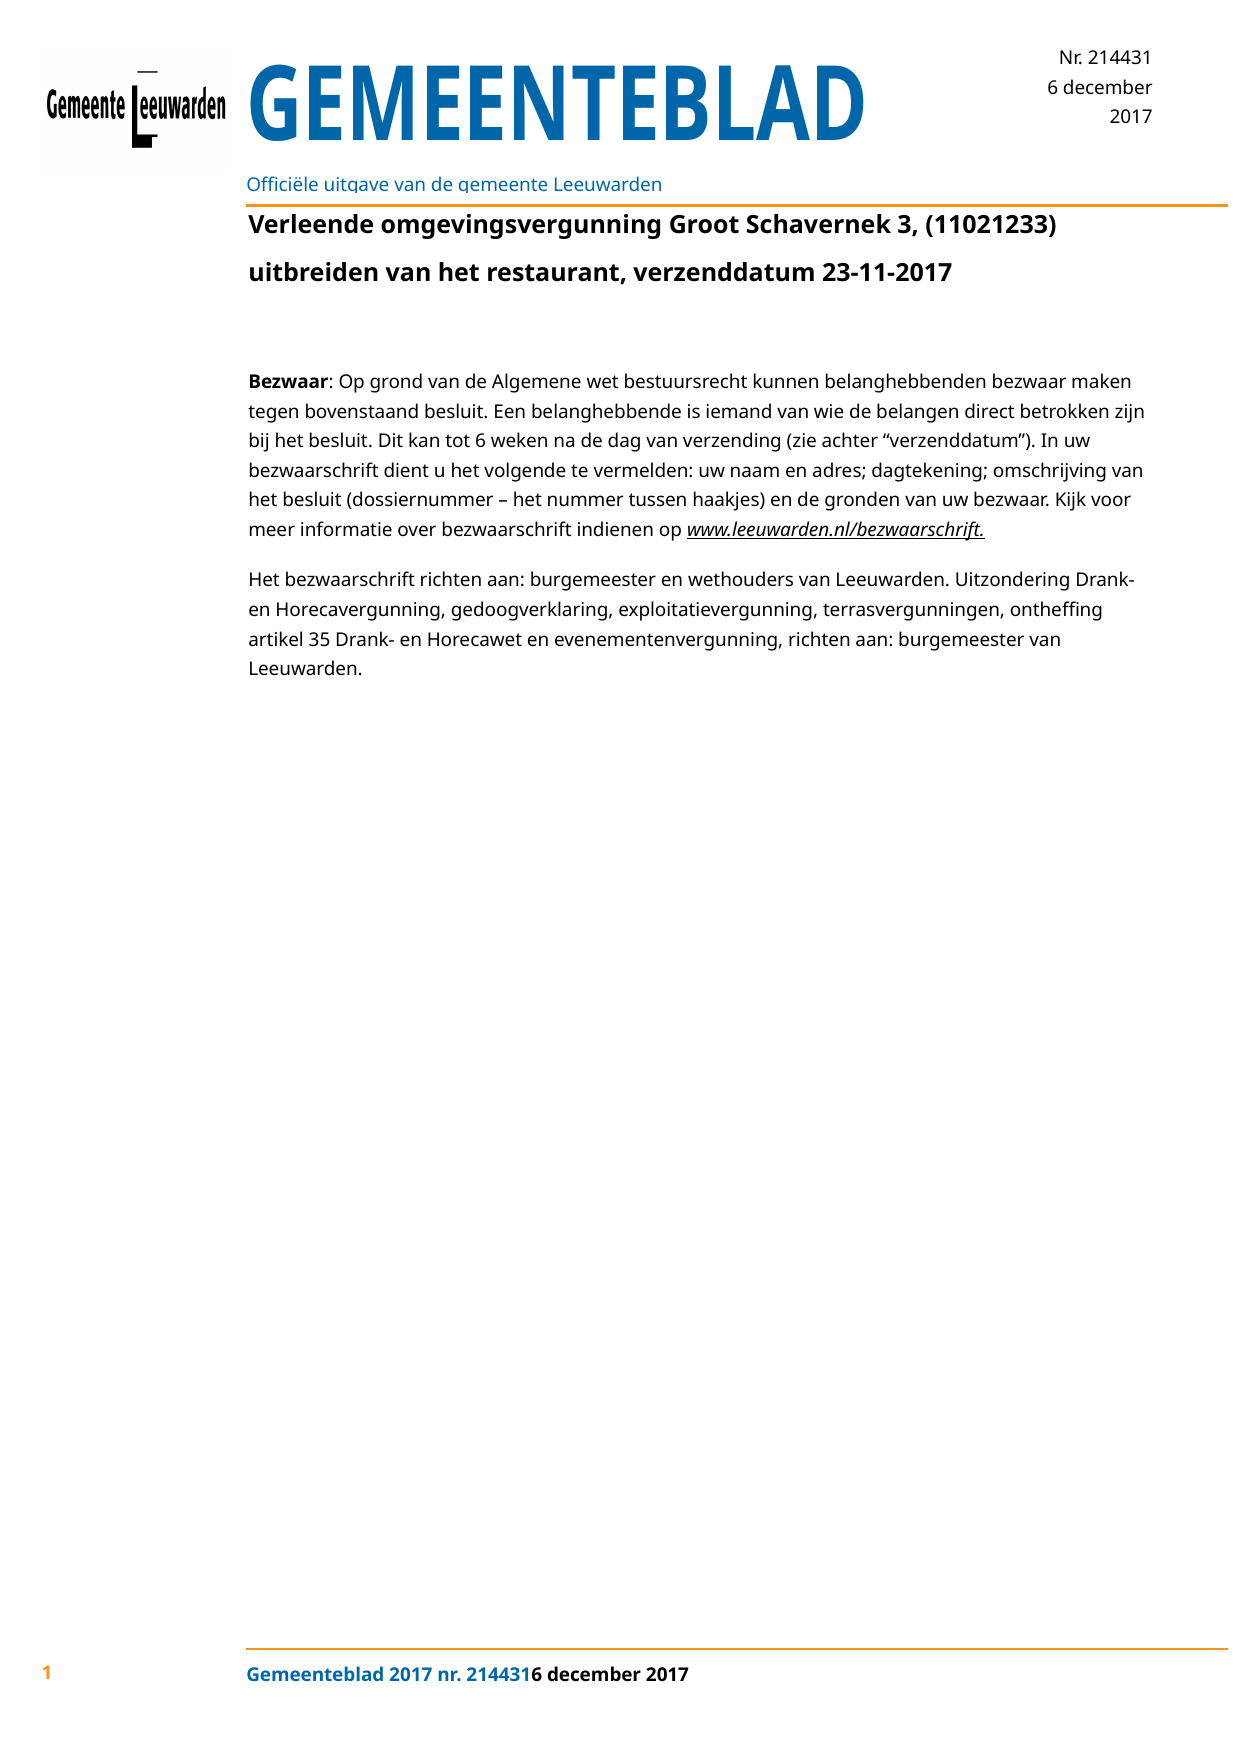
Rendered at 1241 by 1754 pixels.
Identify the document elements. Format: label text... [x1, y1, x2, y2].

text Bezwaar: Op grond van de Algemene wet bestuursrecht kunnen belanghebbenden bezwaar maken tegen bovenstaand besluit. Een belanghebbende is iemand van wie de belangen direct betrokken zijn bij het besluit. Dit kan tot 6 weken na de dag van verzending (zie achter “verzenddatum”). In uw bezwaarschrift dient u het volgende te vermelden: uw naam en adres; dagtekening; omschrijving van het besluit (dossiernummer – het nummer tussen haakjes) en de gronden van uw bezwaar. Kijk voor meer informatie over bezwaarschrift indienen op www.leeuwarden.nl/bezwaarschrift. [248, 368, 1152, 542]
text Het bezwaarschrift richten aan: burgemeester en wethouders van Leeuwarden. Uitzondering Drank- en Horecavergunning, gedoogverklaring, exploitatievergunning, terrasvergunningen, ontheffing artikel 35 Drank- en Horecawet en evenementenvergunning, richten aan: burgemeester van Leeuwarden. [248, 567, 1152, 681]
picture [41, 47, 231, 172]
text Verleende omgevingsvergunning Groot Schavernek 3, (11021233) uitbreiden van het restaurant, verzenddatum 23-11-2017 [248, 207, 1152, 288]
